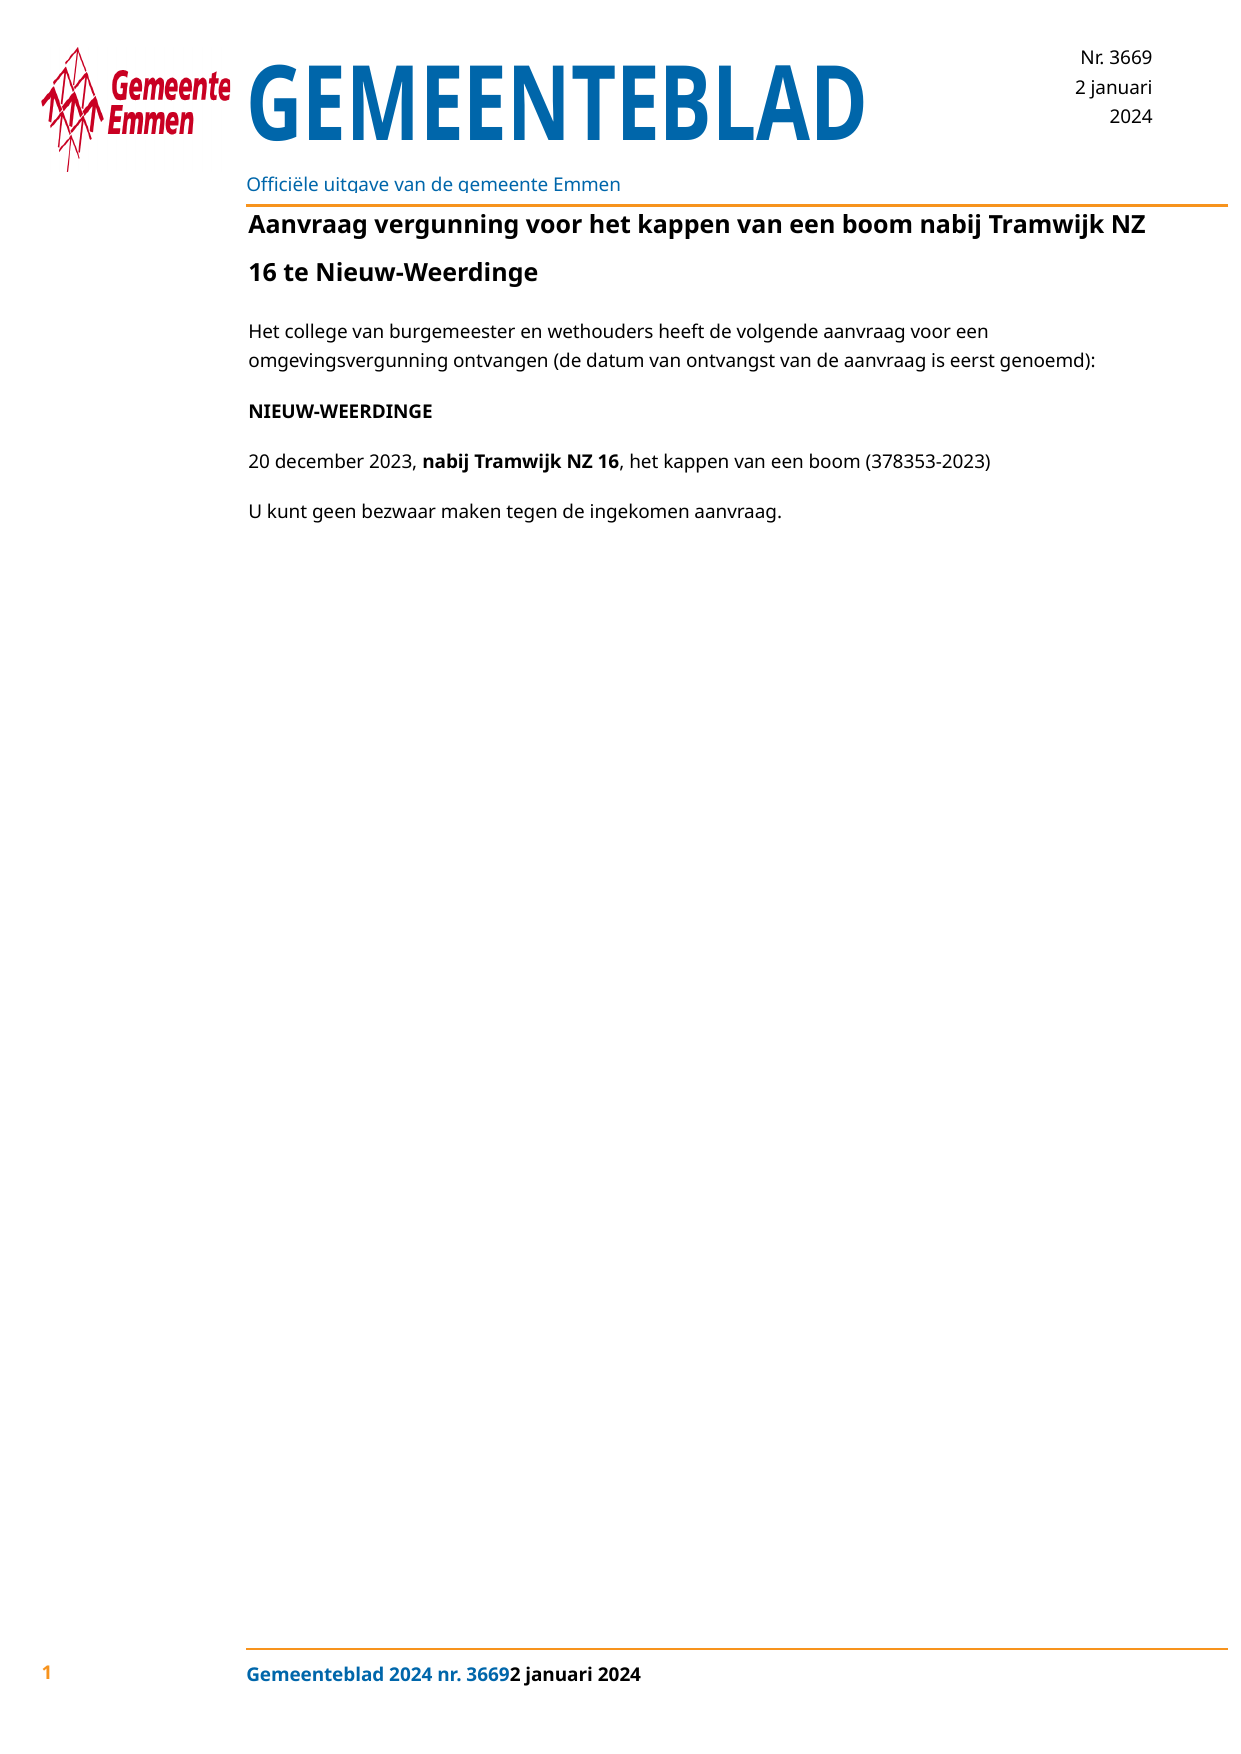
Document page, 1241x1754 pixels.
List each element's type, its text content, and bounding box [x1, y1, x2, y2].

picture [41, 47, 231, 172]
text NIEUW-WEERDINGE [248, 398, 1152, 424]
text U kunt geen bezwaar maken tegen de ingekomen aanvraag. [248, 499, 1152, 524]
text Aanvraag vergunning voor het kappen van een boom nabij Tramwijk NZ 16 te Nieuw-Weerdinge [248, 207, 1152, 288]
text 20 december 2023, nabij Tramwijk NZ 16, het kappen van een boom (378353-2023) [248, 448, 1152, 474]
text Het college van burgemeester en wethouders heeft de volgende aanvraag voor een omgevingsvergunning ontvangen (de datum van ontvangst van de aanvraag is eerst genoemd): [248, 318, 1152, 373]
